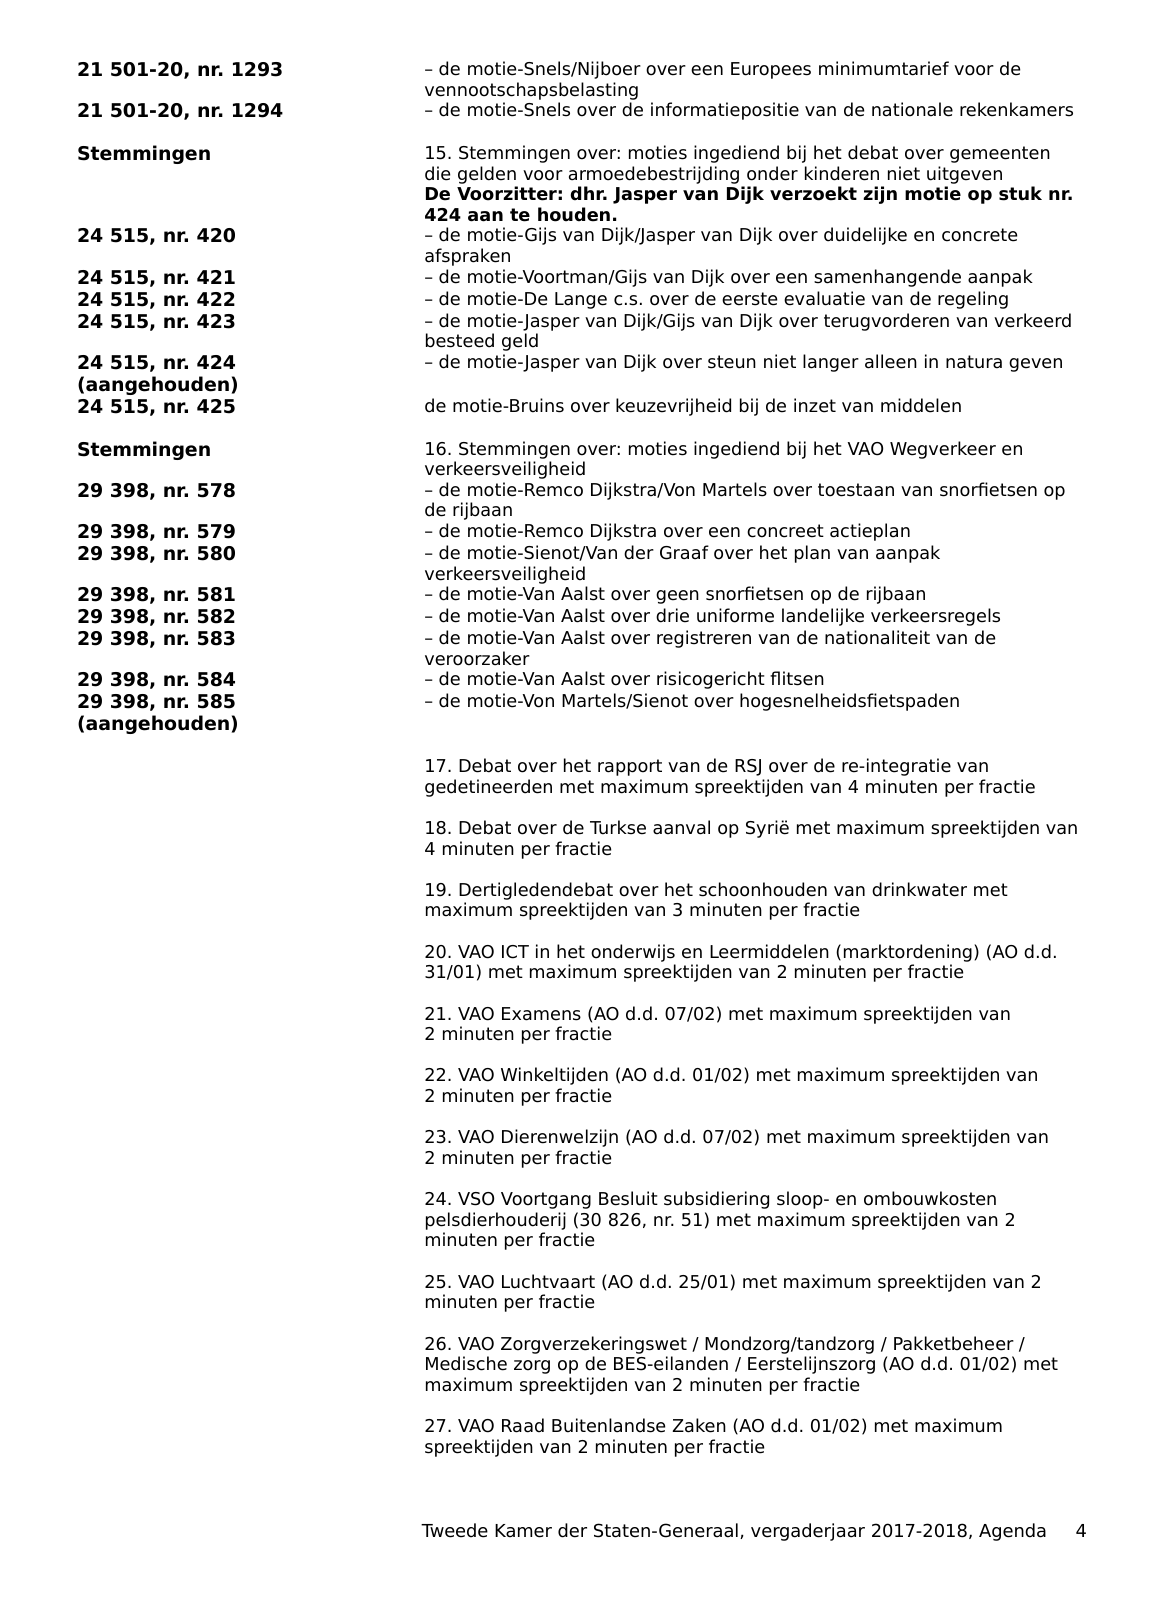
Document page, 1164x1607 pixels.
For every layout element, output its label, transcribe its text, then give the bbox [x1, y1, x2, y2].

table_cell 29 398, nr. 582 [77, 606, 401, 628]
table_cell [401, 983, 418, 1003]
table_cell – de motie-Von Martels/Sienot over hogesnelheidsfietspaden [418, 691, 1087, 735]
table_cell 24. VSO Voortgang Besluit subsidiering sloop- en ombouwkosten pelsdierhouderij (30 826, nr. 51) met maximum spreektijden van 2 minuten per fractie [418, 1189, 1087, 1251]
table_cell 27. VAO Raad Buitenlandse Zaken (AO d.d. 01/02) met maximum spreektijden van 2 minuten per fractie [418, 1416, 1087, 1457]
table_cell 29 398, nr. 580 [77, 543, 401, 584]
table_cell [401, 606, 418, 628]
table_cell [77, 1189, 401, 1251]
table_cell [401, 289, 418, 311]
table_cell [401, 1272, 418, 1313]
table_cell 18. Debat over de Turkse aanval op Syrië met maximum spreektijden van 4 minuten per fractie [418, 818, 1087, 859]
table_cell – de motie-Voortman/Gijs van Dijk over een samenhangende aanpak [418, 267, 1087, 289]
table_cell [77, 418, 401, 438]
table_cell [418, 983, 1087, 1003]
table_cell 24 515, nr. 422 [77, 289, 401, 311]
table_cell [77, 1334, 401, 1395]
table_cell – de motie-Sienot/Van der Graaf over het plan van aanpak verkeersveiligheid [418, 543, 1087, 584]
table_cell [418, 797, 1087, 818]
table_cell [77, 1313, 401, 1333]
table_cell – de motie-Snels over de informatiepositie van de nationale rekenkamers [418, 100, 1087, 122]
table_cell [401, 311, 418, 352]
table_cell – de motie-Jasper van Dijk/Gijs van Dijk over terugvorderen van verkeerd besteed geld [418, 311, 1087, 352]
table_cell [401, 1189, 418, 1251]
table_cell 25. VAO Luchtvaart (AO d.d. 25/01) met maximum spreektijden van 2 minuten per fractie [418, 1272, 1087, 1313]
table_cell [77, 880, 401, 921]
table_cell 21 501-20, nr. 1294 [77, 100, 401, 122]
table_cell [418, 418, 1087, 438]
table_cell – de motie-Gijs van Dijk/Jasper van Dijk over duidelijke en concrete afspraken [418, 225, 1087, 267]
table_cell – de motie-Snels/Nijboer over een Europees minimumtarief voor de vennootschapsbelasting [418, 59, 1087, 100]
table_cell [401, 1107, 418, 1127]
table_cell – de motie-Remco Dijkstra over een concreet actieplan [418, 521, 1087, 543]
table_cell [77, 1251, 401, 1272]
table_cell 22. VAO Winkeltijden (AO d.d. 01/02) met maximum spreektijden van 2 minuten per fractie [418, 1065, 1087, 1107]
table_cell [401, 1251, 418, 1272]
table_cell [77, 1169, 401, 1189]
table_cell [401, 1313, 418, 1333]
table_cell 21. VAO Examens (AO d.d. 07/02) met maximum spreektijden van 2 minuten per fractie [418, 1004, 1087, 1045]
table_cell 24 515, nr. 423 [77, 311, 401, 352]
table_cell [401, 1045, 418, 1065]
table_cell [77, 921, 401, 942]
table_cell [401, 521, 418, 543]
table_cell [401, 225, 418, 267]
table_cell [77, 1127, 401, 1168]
table_cell – de motie-Van Aalst over geen snorfietsen op de rijbaan [418, 584, 1087, 606]
table_cell [77, 1004, 401, 1045]
table_cell [401, 859, 418, 880]
table_cell [418, 1169, 1087, 1189]
table_cell 29 398, nr. 581 [77, 584, 401, 606]
table_cell [77, 1107, 401, 1127]
table_cell [401, 418, 418, 438]
table_cell [401, 584, 418, 606]
table_cell – de motie-De Lange c.s. over de eerste evaluatie van de regeling [418, 289, 1087, 311]
table_cell [418, 1313, 1087, 1333]
table_cell [401, 1395, 418, 1416]
table_cell [401, 691, 418, 735]
table_cell [401, 735, 418, 756]
table_cell [401, 352, 418, 396]
table_cell [401, 1127, 418, 1168]
table_cell [77, 859, 401, 880]
table_cell Stemmingen [77, 439, 401, 480]
table_cell 24 515, nr. 424 (aangehouden) [77, 352, 401, 396]
table_cell [418, 1395, 1087, 1416]
table_cell – de motie-Van Aalst over risicogericht flitsen [418, 669, 1087, 691]
table_cell [77, 756, 401, 797]
table_cell [401, 1416, 418, 1457]
table_cell [418, 921, 1087, 942]
table_cell [401, 122, 418, 143]
table_cell [401, 480, 418, 521]
table_cell 24 515, nr. 420 [77, 225, 401, 267]
table_cell 29 398, nr. 584 [77, 669, 401, 691]
table_cell – de motie-Van Aalst over registreren van de nationaliteit van de veroorzaker [418, 628, 1087, 669]
table_cell 23. VAO Dierenwelzijn (AO d.d. 07/02) met maximum spreektijden van 2 minuten per fractie [418, 1127, 1087, 1168]
table_cell [418, 1107, 1087, 1127]
table_cell [418, 859, 1087, 880]
table_cell – de motie-Van Aalst over drie uniforme landelijke verkeersregels [418, 606, 1087, 628]
table_cell 17. Debat over het rapport van de RSJ over de re-integratie van gedetineerden met maximum spreektijden van 4 minuten per fractie [418, 756, 1087, 797]
table_cell [77, 1416, 401, 1457]
table_cell [418, 122, 1087, 143]
table_cell [401, 184, 418, 225]
table_cell 16. Stemmingen over: moties ingediend bij het VAO Wegverkeer en verkeersveiligheid [418, 439, 1087, 480]
table_cell 29 398, nr. 579 [77, 521, 401, 543]
table_cell [418, 1251, 1087, 1272]
table_cell [77, 818, 401, 859]
table_cell [77, 1272, 401, 1313]
table_cell de motie-Bruins over keuzevrijheid bij de inzet van middelen [418, 396, 1087, 418]
table_cell Stemmingen [77, 143, 401, 184]
table_cell 21 501-20, nr. 1293 [77, 59, 401, 100]
table_cell [77, 1065, 401, 1107]
table_cell [401, 267, 418, 289]
table_cell – de motie-Remco Dijkstra/Von Martels over toestaan van snorfietsen op de rijbaan [418, 480, 1087, 521]
table_cell [418, 735, 1087, 756]
table_cell [401, 59, 418, 100]
table_cell 29 398, nr. 585 (aangehouden) [77, 691, 401, 735]
table_cell [401, 942, 418, 983]
table_cell 24 515, nr. 421 [77, 267, 401, 289]
table_cell 26. VAO Zorgverzekeringswet / Mondzorg/tandzorg / Pakketbeheer / Medische zorg op de BES-eilanden / Eerstelijnszorg (AO d.d. 01/02) met maximum spreektijden van 2 minuten per fractie [418, 1334, 1087, 1395]
table_cell – de motie-Jasper van Dijk over steun niet langer alleen in natura geven [418, 352, 1087, 396]
table_cell [401, 797, 418, 818]
table_cell [401, 1169, 418, 1189]
table_cell [401, 880, 418, 921]
table_cell [77, 184, 401, 225]
table_cell [401, 669, 418, 691]
table_cell [77, 735, 401, 756]
table_cell 15. Stemmingen over: moties ingediend bij het debat over gemeenten die gelden voor armoedebestrijding onder kinderen niet uitgeven [418, 143, 1087, 184]
table_cell [77, 942, 401, 983]
table_cell [401, 396, 418, 418]
table_cell [401, 921, 418, 942]
table_cell 20. VAO ICT in het onderwijs en Leermiddelen (marktordening) (AO d.d. 31/01) met maximum spreektijden van 2 minuten per fractie [418, 942, 1087, 983]
table_cell [401, 1334, 418, 1395]
table_cell [401, 1004, 418, 1045]
table_cell 24 515, nr. 425 [77, 396, 401, 418]
table_cell [77, 983, 401, 1003]
table_cell [77, 122, 401, 143]
table_cell [401, 628, 418, 669]
table_cell [401, 756, 418, 797]
table_cell De Voorzitter: dhr. Jasper van Dijk verzoekt zijn motie op stuk nr. 424 aan te houden. [418, 184, 1087, 225]
table_cell [418, 1045, 1087, 1065]
table_cell [401, 1065, 418, 1107]
table_cell 29 398, nr. 578 [77, 480, 401, 521]
table_cell [77, 1045, 401, 1065]
table_cell [401, 100, 418, 122]
table_cell [401, 543, 418, 584]
table_cell [77, 797, 401, 818]
table_cell [401, 143, 418, 184]
table_cell 19. Dertigledendebat over het schoonhouden van drinkwater met maximum spreektijden van 3 minuten per fractie [418, 880, 1087, 921]
table_cell [401, 818, 418, 859]
table_cell 29 398, nr. 583 [77, 628, 401, 669]
table_cell [401, 439, 418, 480]
table_cell [77, 1395, 401, 1416]
